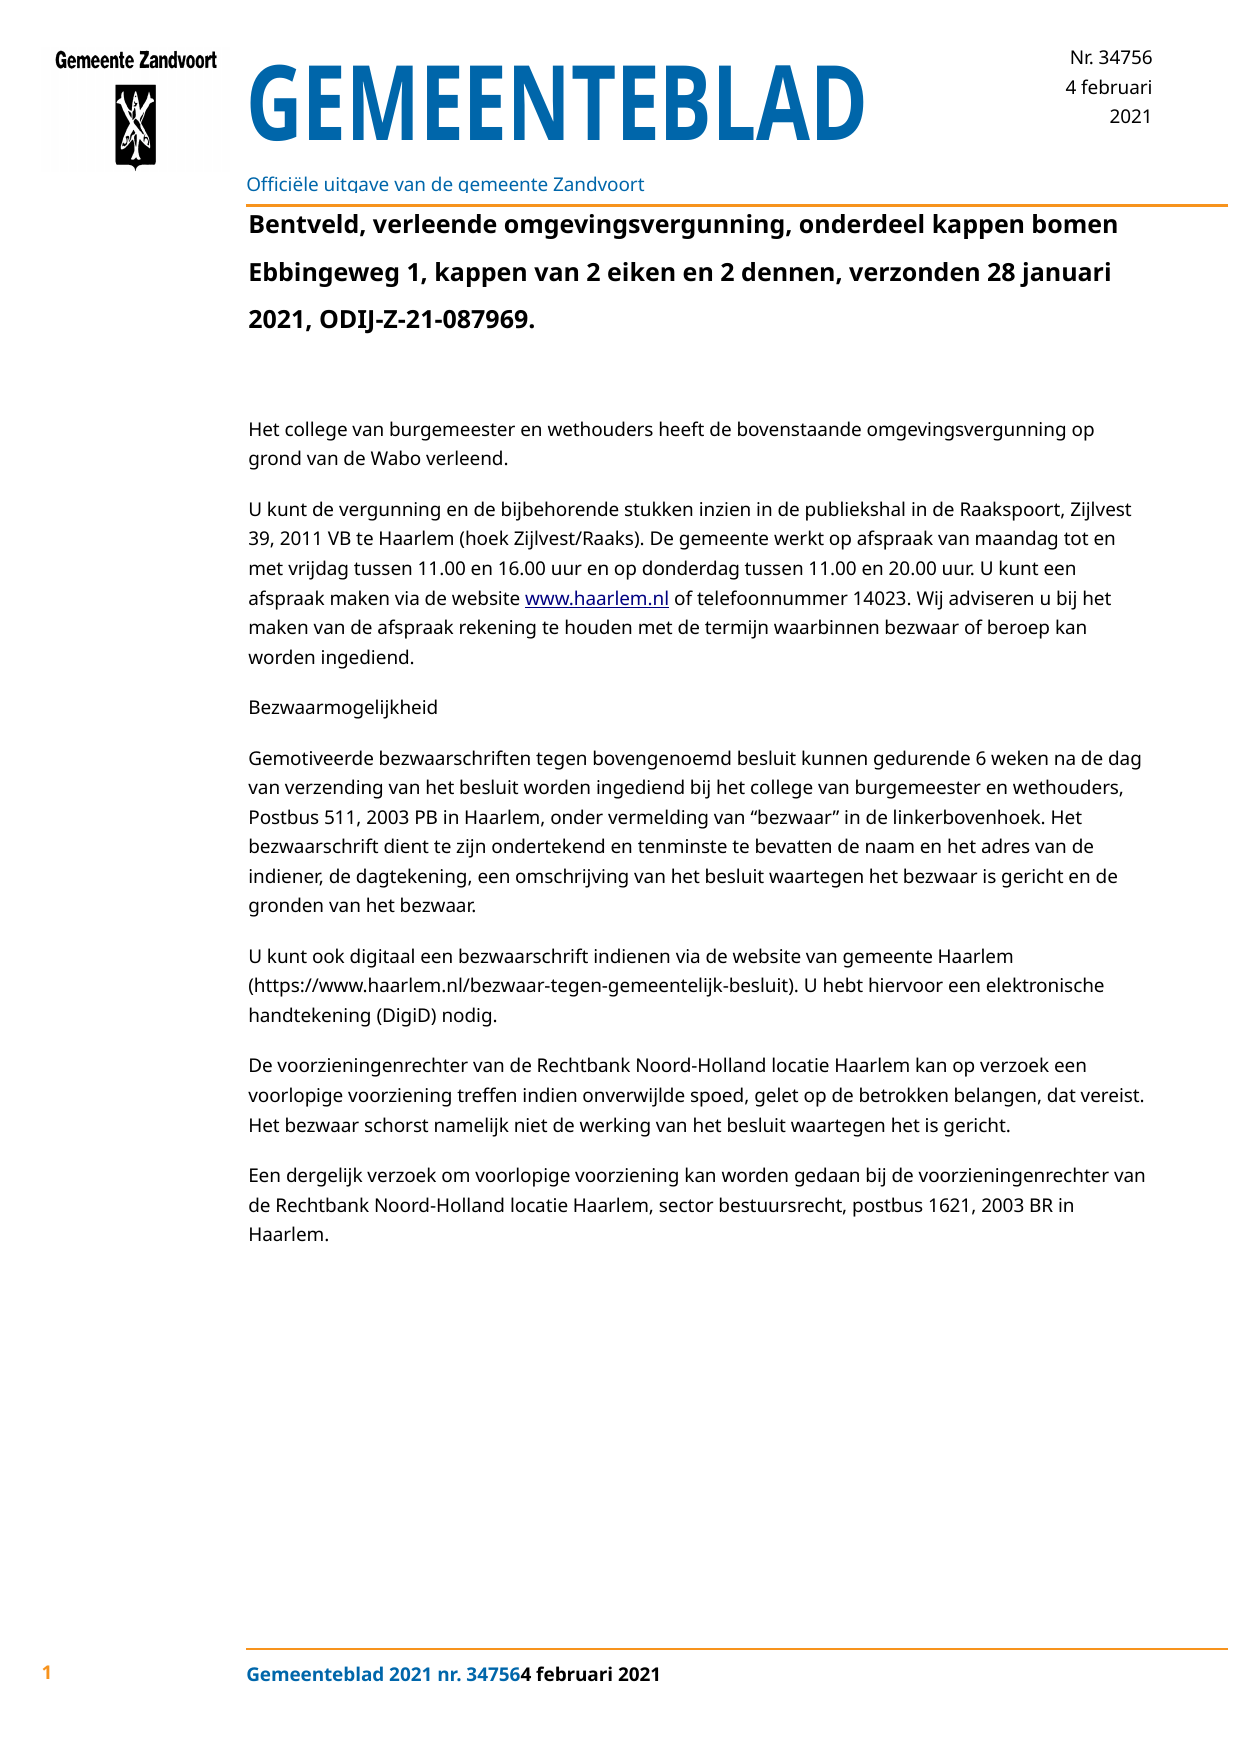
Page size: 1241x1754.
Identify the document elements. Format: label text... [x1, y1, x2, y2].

text Het college van burgemeester en wethouders heeft de bovenstaande omgevingsvergunning op grond van de Wabo verleend. [248, 416, 1152, 471]
text Een dergelijk verzoek om voorlopige voorziening kan worden gedaan bij de voorzieningenrechter van de Rechtbank Noord-Holland locatie Haarlem, sector bestuursrecht, postbus 1621, 2003 BR in Haarlem. [248, 1162, 1152, 1247]
text Bezwaarmogelijkheid [248, 694, 1152, 720]
text Bentveld, verleende omgevingsvergunning, onderdeel kappen bomen Ebbingeweg 1, kappen van 2 eiken en 2 dennen, verzonden 28 januari 2021, ODIJ-Z-21-087969. [248, 207, 1152, 336]
text De voorzieningenrechter van de Rechtbank Noord-Holland locatie Haarlem kan op verzoek een voorlopige voorziening treffen indien onverwijlde spoed, gelet op de betrokken belangen, dat vereist. Het bezwaar schorst namelijk niet de werking van het besluit waartegen het is gericht. [248, 1053, 1152, 1137]
picture [41, 47, 231, 172]
text Gemotiveerde bezwaarschriften tegen bovengenoemd besluit kunnen gedurende 6 weken na de dag van verzending van het besluit worden ingediend bij het college van burgemeester en wethouders, Postbus 511, 2003 PB in Haarlem, onder vermelding van “bezwaar” in de linkerbovenhoek. Het bezwaarschrift dient te zijn ondertekend en tenminste te bevatten de naam en het adres van de indiener, de dagtekening, een omschrijving van het besluit waartegen het bezwaar is gericht en de gronden van het bezwaar. [248, 745, 1152, 918]
text U kunt ook digitaal een bezwaarschrift indienen via de website van gemeente Haarlem (https://www.haarlem.nl/bezwaar-tegen-gemeentelijk-besluit). U hebt hiervoor een elektronische handtekening (DigiD) nodig. [248, 943, 1152, 1028]
text U kunt de vergunning en de bijbehorende stukken inzien in de publiekshal in de Raakspoort, Zijlvest 39, 2011 VB te Haarlem (hoek Zijlvest/Raaks). De gemeente werkt op afspraak van maandag tot en met vrijdag tussen 11.00 en 16.00 uur en op donderdag tussen 11.00 en 20.00 uur. U kunt een afspraak maken via de website www.haarlem.nl of telefoonnummer 14023. Wij adviseren u bij het maken van de afspraak rekening te houden met de termijn waarbinnen bezwaar of beroep kan worden ingediend. [248, 496, 1152, 669]
